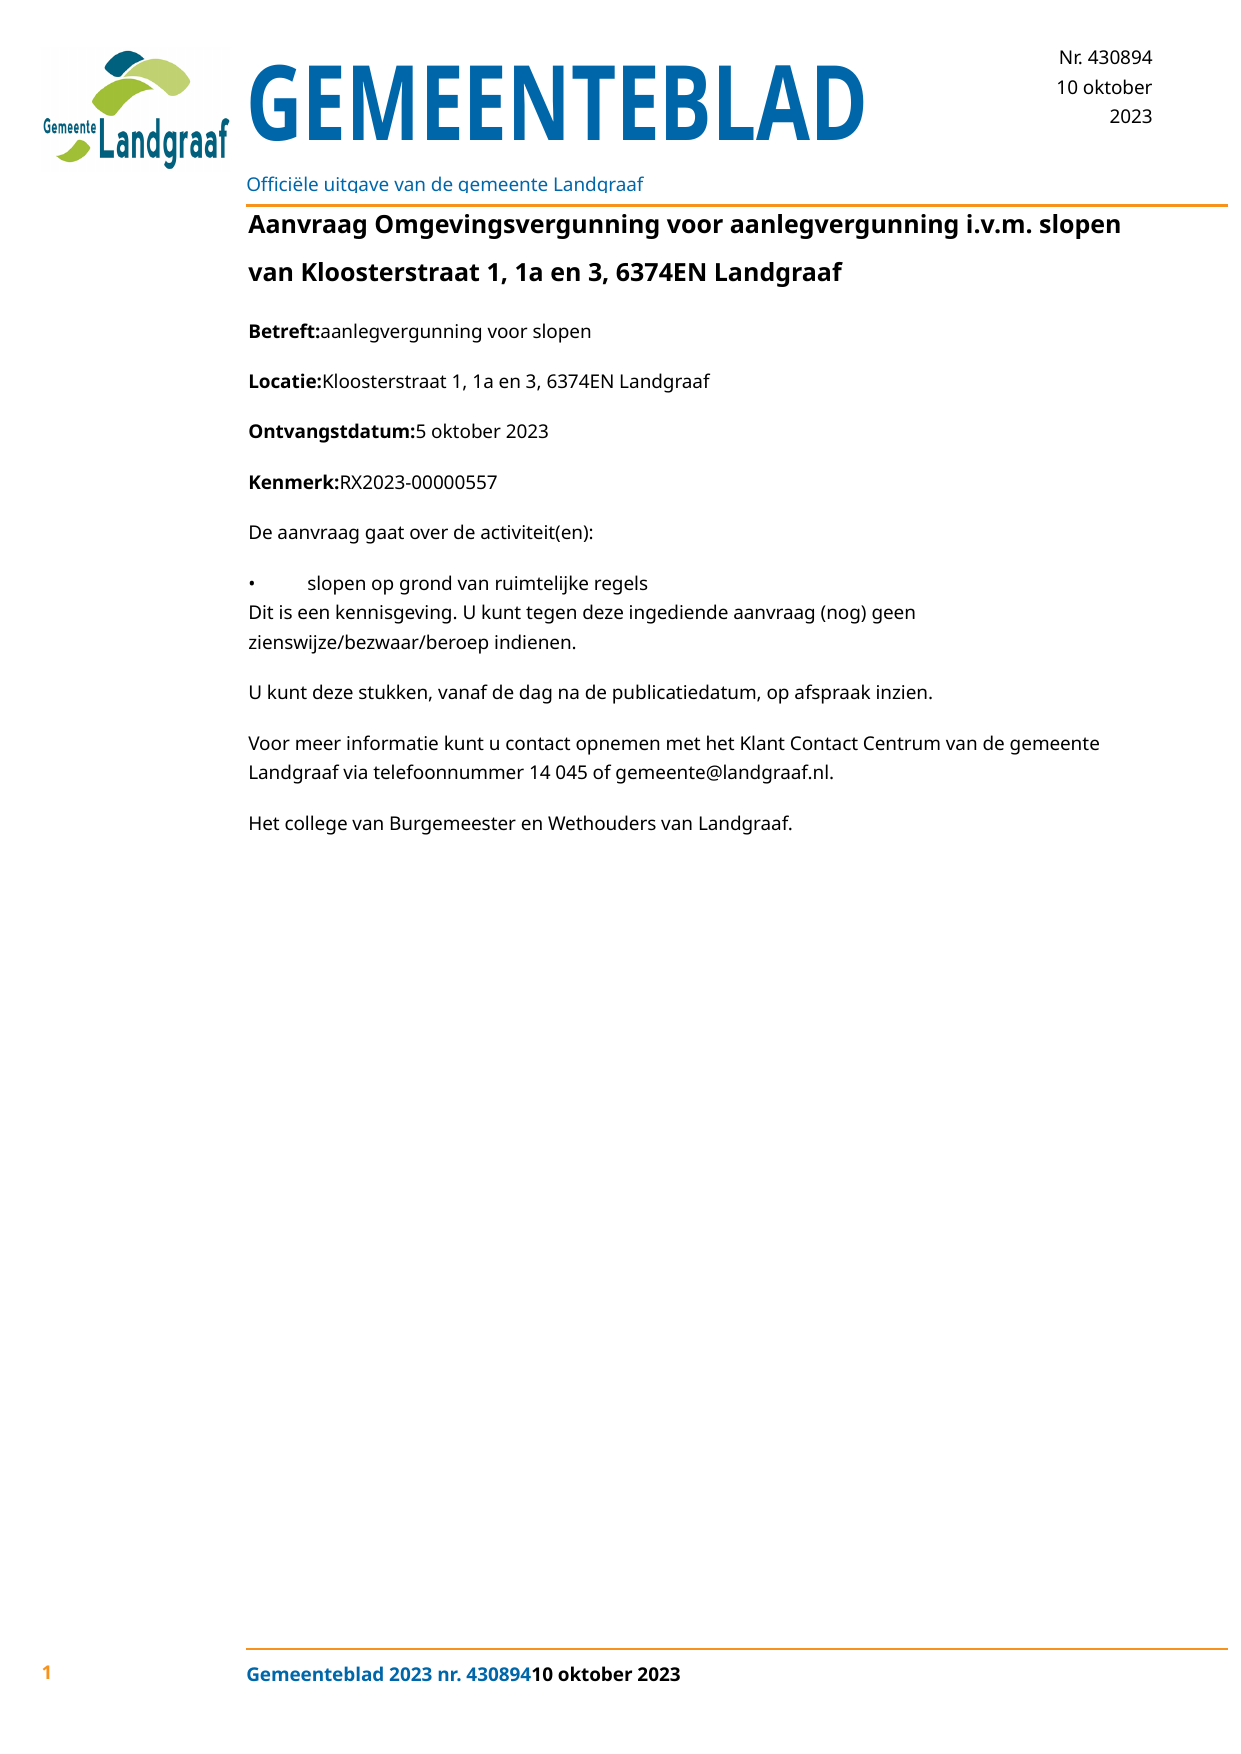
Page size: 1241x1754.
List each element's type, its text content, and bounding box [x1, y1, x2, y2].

text Betreft:aanlegvergunning voor slopen [248, 318, 1152, 344]
text Dit is een kennisgeving. U kunt tegen deze ingediende aanvraag (nog) geen zienswijze/bezwaar/beroep indienen. [248, 599, 1152, 655]
text Voor meer informatie kunt u contact opnemen met het Klant Contact Centrum van de gemeente Landgraaf via telefoonnummer 14 045 of gemeente@landgraaf.nl. [248, 730, 1152, 785]
text De aanvraag gaat over de activiteit(en): [248, 519, 1152, 545]
text Locatie:Kloosterstraat 1, 1a en 3, 6374EN Landgraaf [248, 368, 1152, 394]
text Het college van Burgemeester en Wethouders van Landgraaf. [248, 810, 1152, 836]
picture [41, 47, 231, 172]
list slopen op grond van ruimtelijke regels [248, 570, 1152, 596]
text Aanvraag Omgevingsvergunning voor aanlegvergunning i.v.m. slopen van Kloosterstraat 1, 1a en 3, 6374EN Landgraaf [248, 207, 1152, 288]
text U kunt deze stukken, vanaf de dag na de publicatiedatum, op afspraak inzien. [248, 679, 1152, 705]
text Kenmerk:RX2023-00000557 [248, 469, 1152, 495]
text Ontvangstdatum:5 oktober 2023 [248, 419, 1152, 444]
